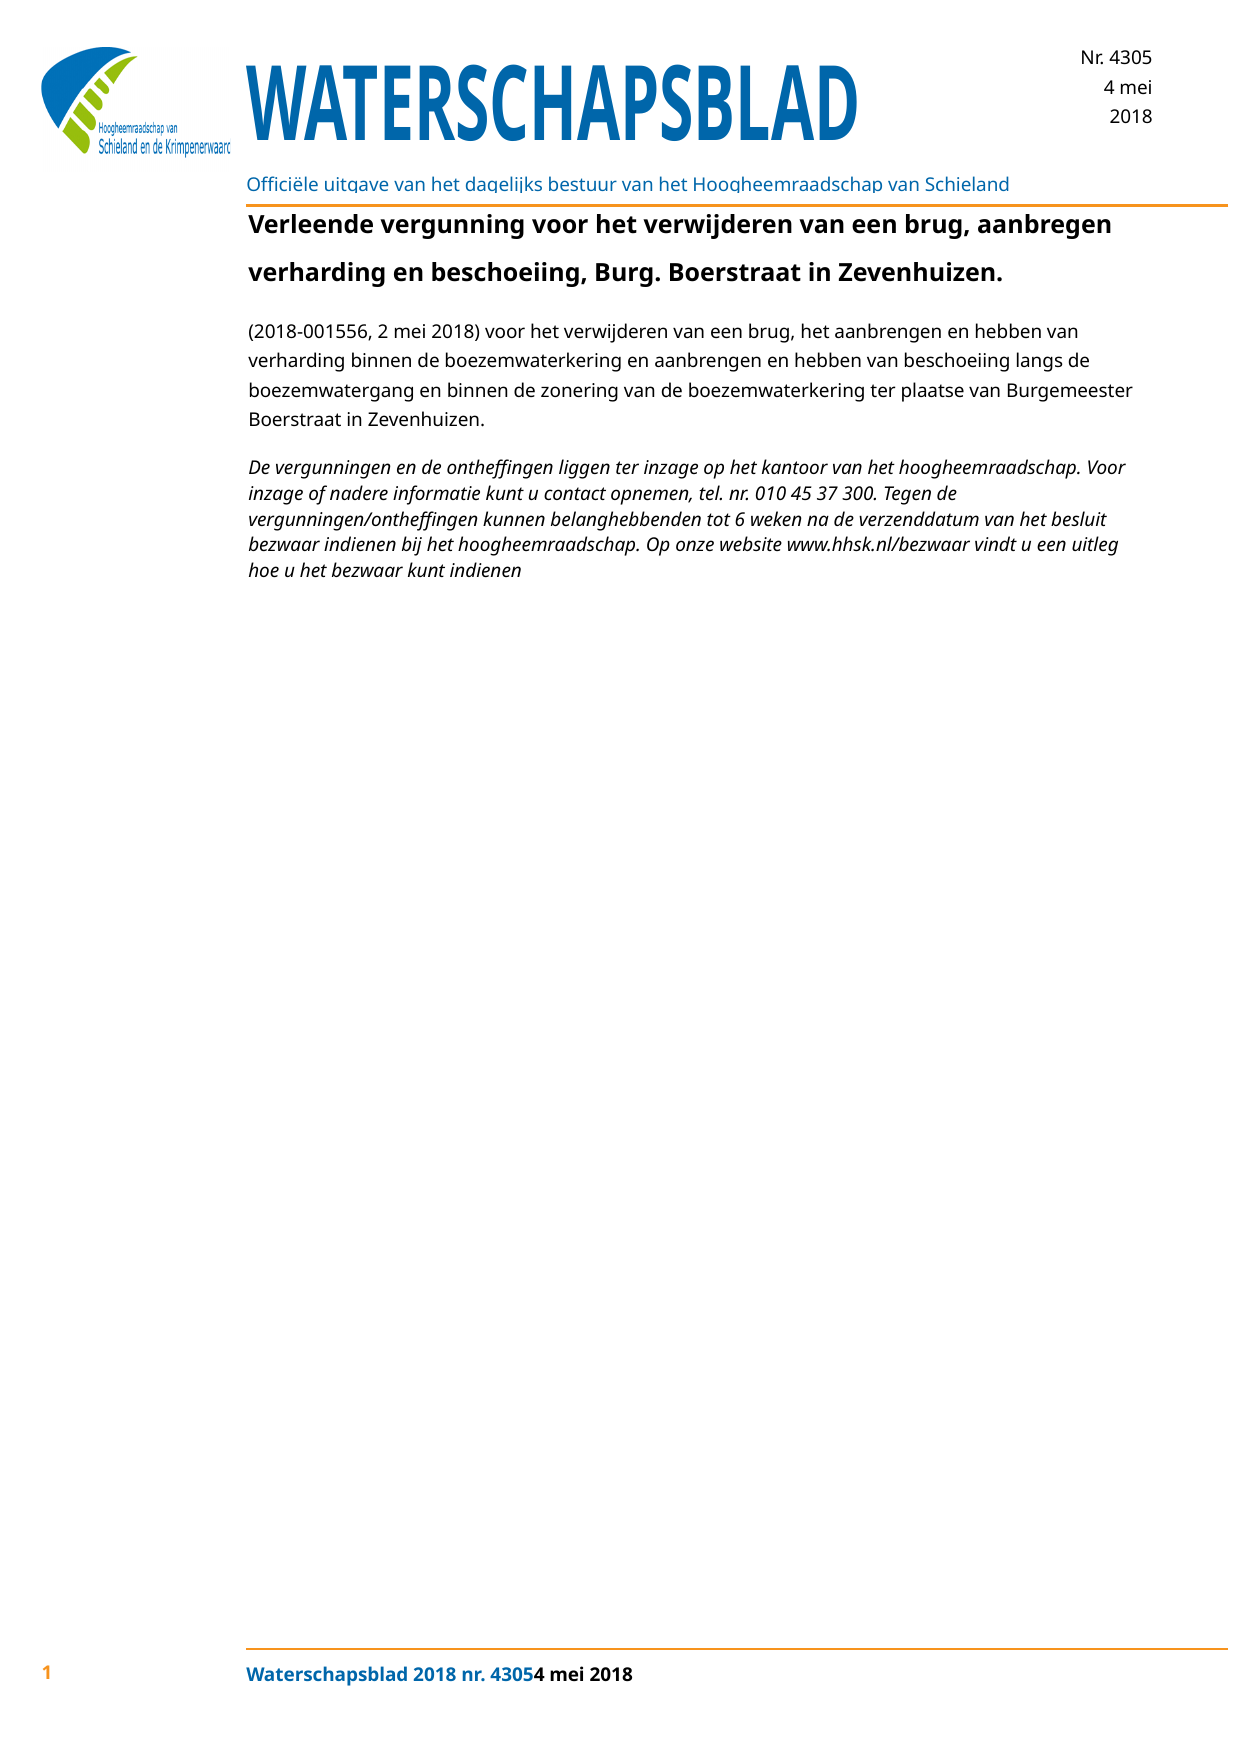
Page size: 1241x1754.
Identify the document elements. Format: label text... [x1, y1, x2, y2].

picture [41, 47, 231, 172]
text (2018-001556, 2 mei 2018) voor het verwijderen van een brug, het aanbrengen en hebben van verharding binnen de boezemwaterkering en aanbrengen en hebben van beschoeiing langs de boezemwatergang en binnen de zonering van de boezemwaterkering ter plaatse van Burgemeester Boerstraat in Zevenhuizen. [248, 318, 1152, 432]
text De vergunningen en de ontheffingen liggen ter inzage op het kantoor van het hoogheemraadschap. Voor inzage of nadere informatie kunt u contact opnemen, tel. nr. 010 45 37 300. Tegen de vergunningen/ontheffingen kunnen belanghebbenden tot 6 weken na de verzenddatum van het besluit bezwaar indienen bij het hoogheemraadschap. Op onze website www.hhsk.nl/bezwaar vindt u een uitleg hoe u het bezwaar kunt indienen [248, 454, 1152, 583]
text Verleende vergunning voor het verwijderen van een brug, aanbregen verharding en beschoeiing, Burg. Boerstraat in Zevenhuizen. [248, 207, 1152, 288]
